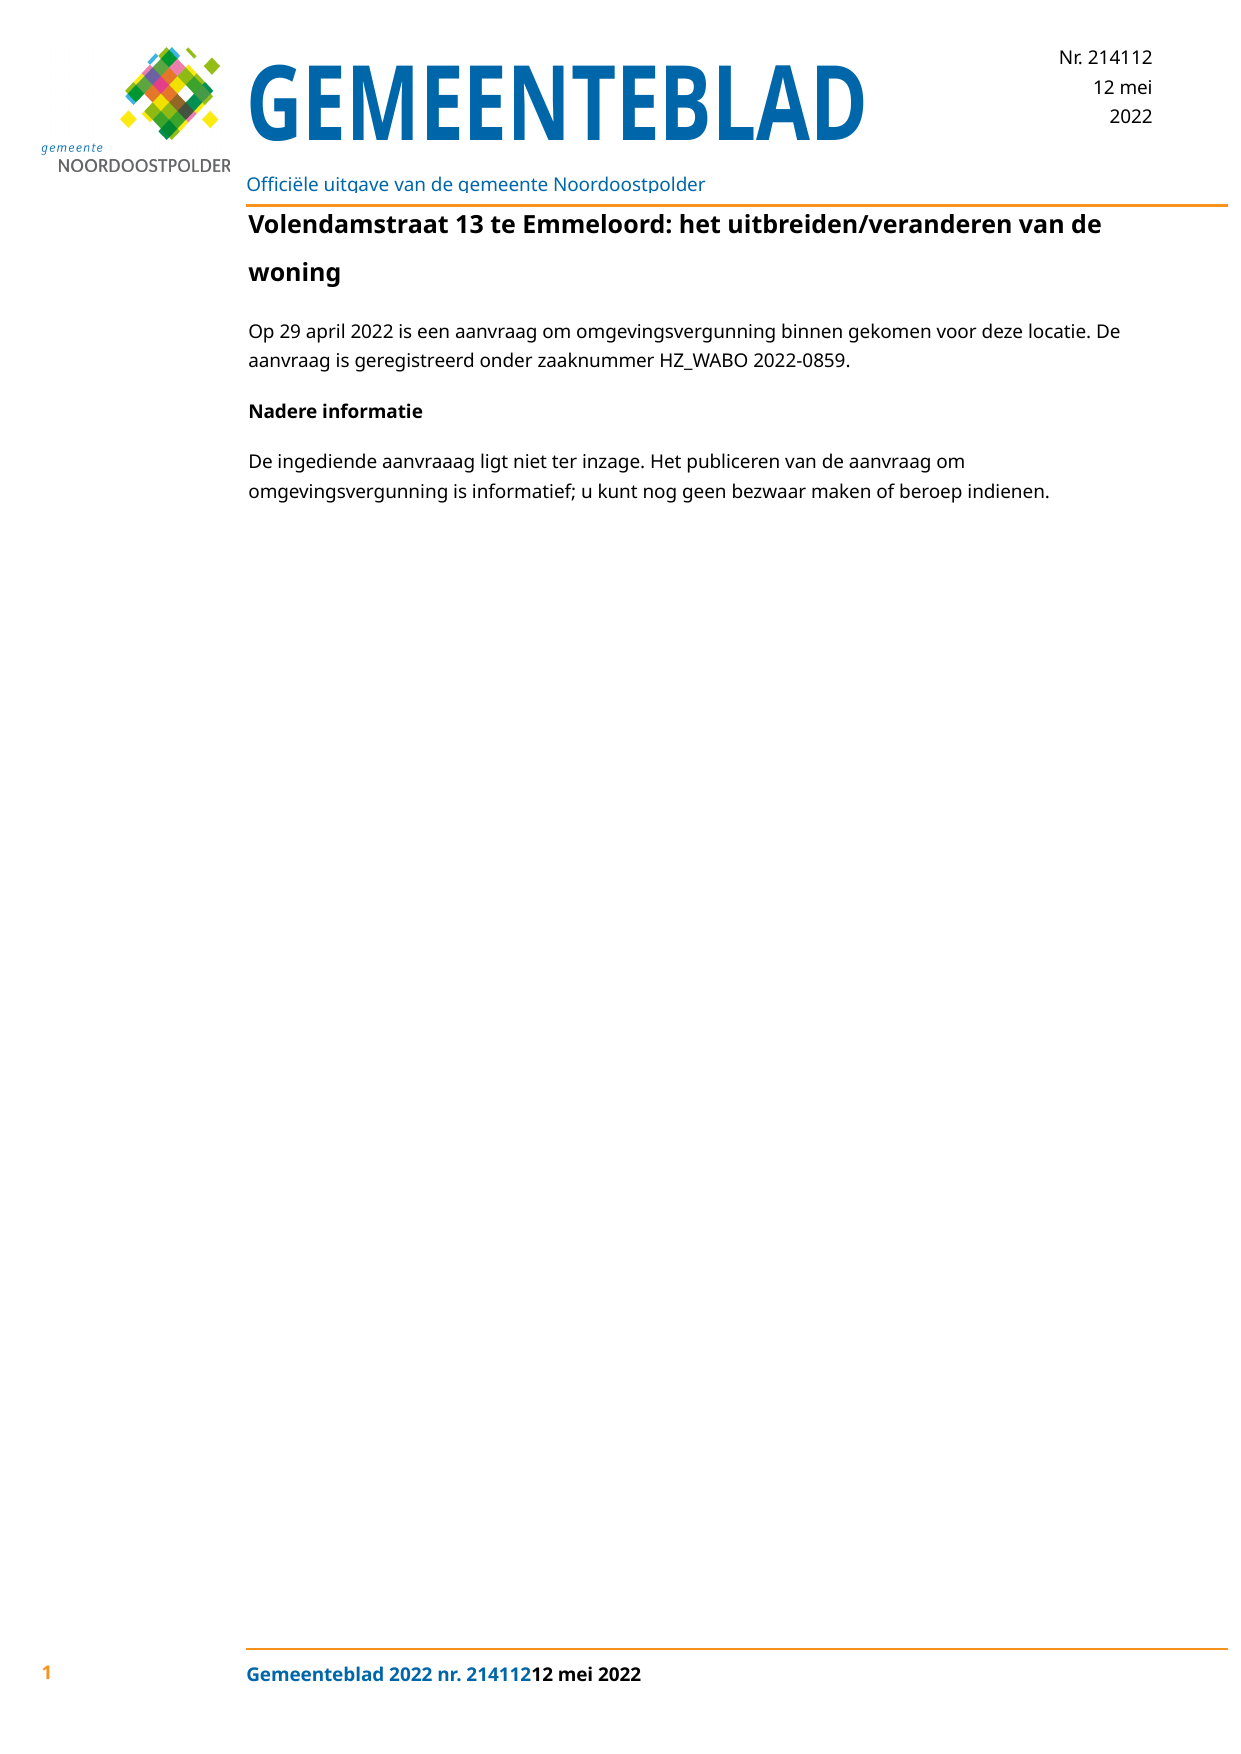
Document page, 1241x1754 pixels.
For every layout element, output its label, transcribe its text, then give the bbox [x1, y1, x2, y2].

picture [41, 47, 231, 172]
text De ingediende aanvraaag ligt niet ter inzage. Het publiceren van de aanvraag om omgevingsvergunning is informatief; u kunt nog geen bezwaar maken of beroep indienen. [248, 448, 1152, 504]
text Nadere informatie [248, 398, 1152, 424]
text Volendamstraat 13 te Emmeloord: het uitbreiden/veranderen van de woning [248, 207, 1152, 288]
text Op 29 april 2022 is een aanvraag om omgevingsvergunning binnen gekomen voor deze locatie. De aanvraag is geregistreerd onder zaaknummer HZ_WABO 2022-0859. [248, 318, 1152, 373]
